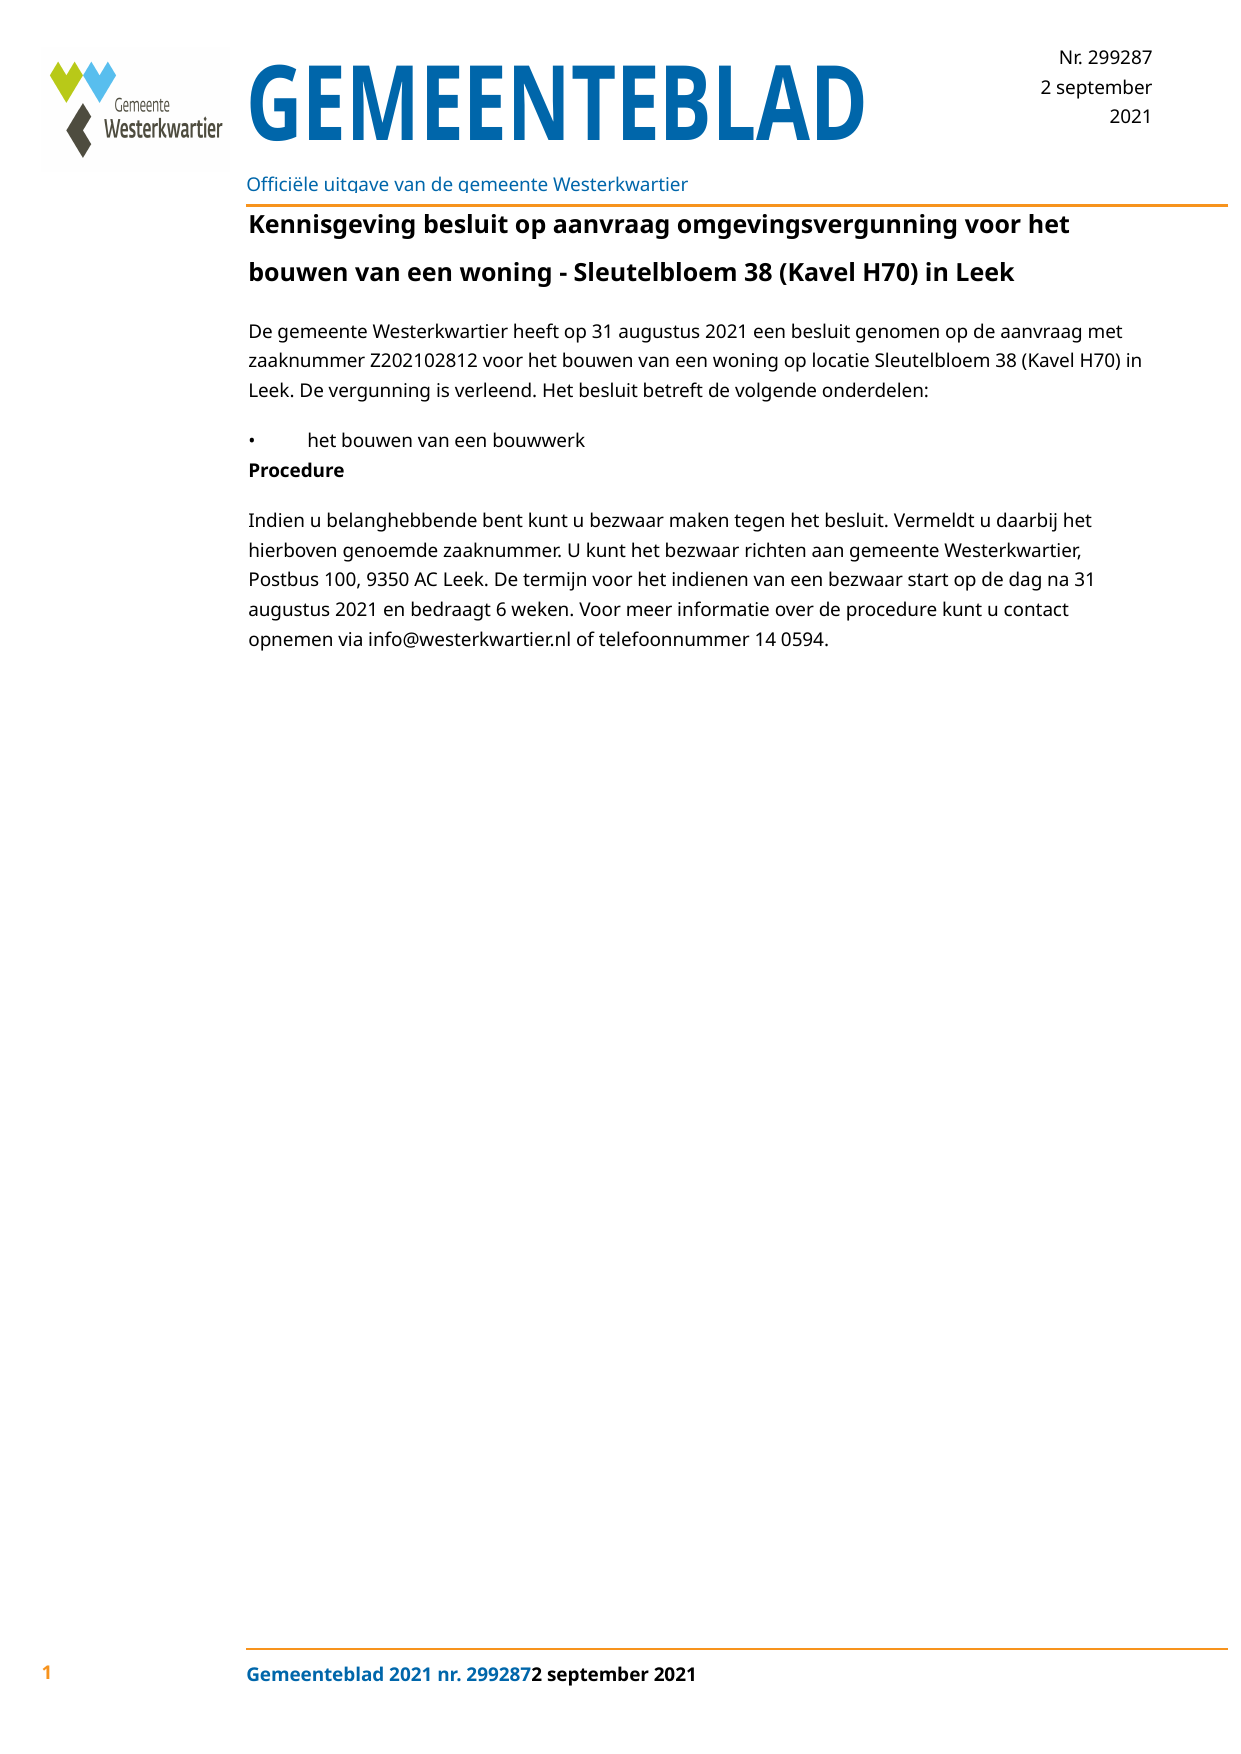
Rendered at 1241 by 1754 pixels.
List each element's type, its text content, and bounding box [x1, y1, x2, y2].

picture [41, 47, 231, 172]
text De gemeente Westerkwartier heeft op 31 augustus 2021 een besluit genomen op de aanvraag met zaaknummer Z202102812 voor het bouwen van een woning op locatie Sleutelbloem 38 (Kavel H70) in Leek. De vergunning is verleend. Het besluit betreft de volgende onderdelen: [248, 318, 1152, 403]
text Kennisgeving besluit op aanvraag omgevingsvergunning voor het bouwen van een woning - Sleutelbloem 38 (Kavel H70) in Leek [248, 207, 1152, 288]
text Indien u belanghebbende bent kunt u bezwaar maken tegen het besluit. Vermeldt u daarbij het hierboven genoemde zaaknummer. U kunt het bezwaar richten aan gemeente Westerkwartier, Postbus 100, 9350 AC Leek. De termijn voor het indienen van een bezwaar start op de dag na 31 augustus 2021 en bedraagt 6 weken. Voor meer informatie over de procedure kunt u contact opnemen via info@westerkwartier.nl of telefoonnummer 14 0594. [248, 507, 1152, 652]
list het bouwen van een bouwwerk [248, 427, 1152, 453]
text Procedure [248, 457, 1152, 483]
